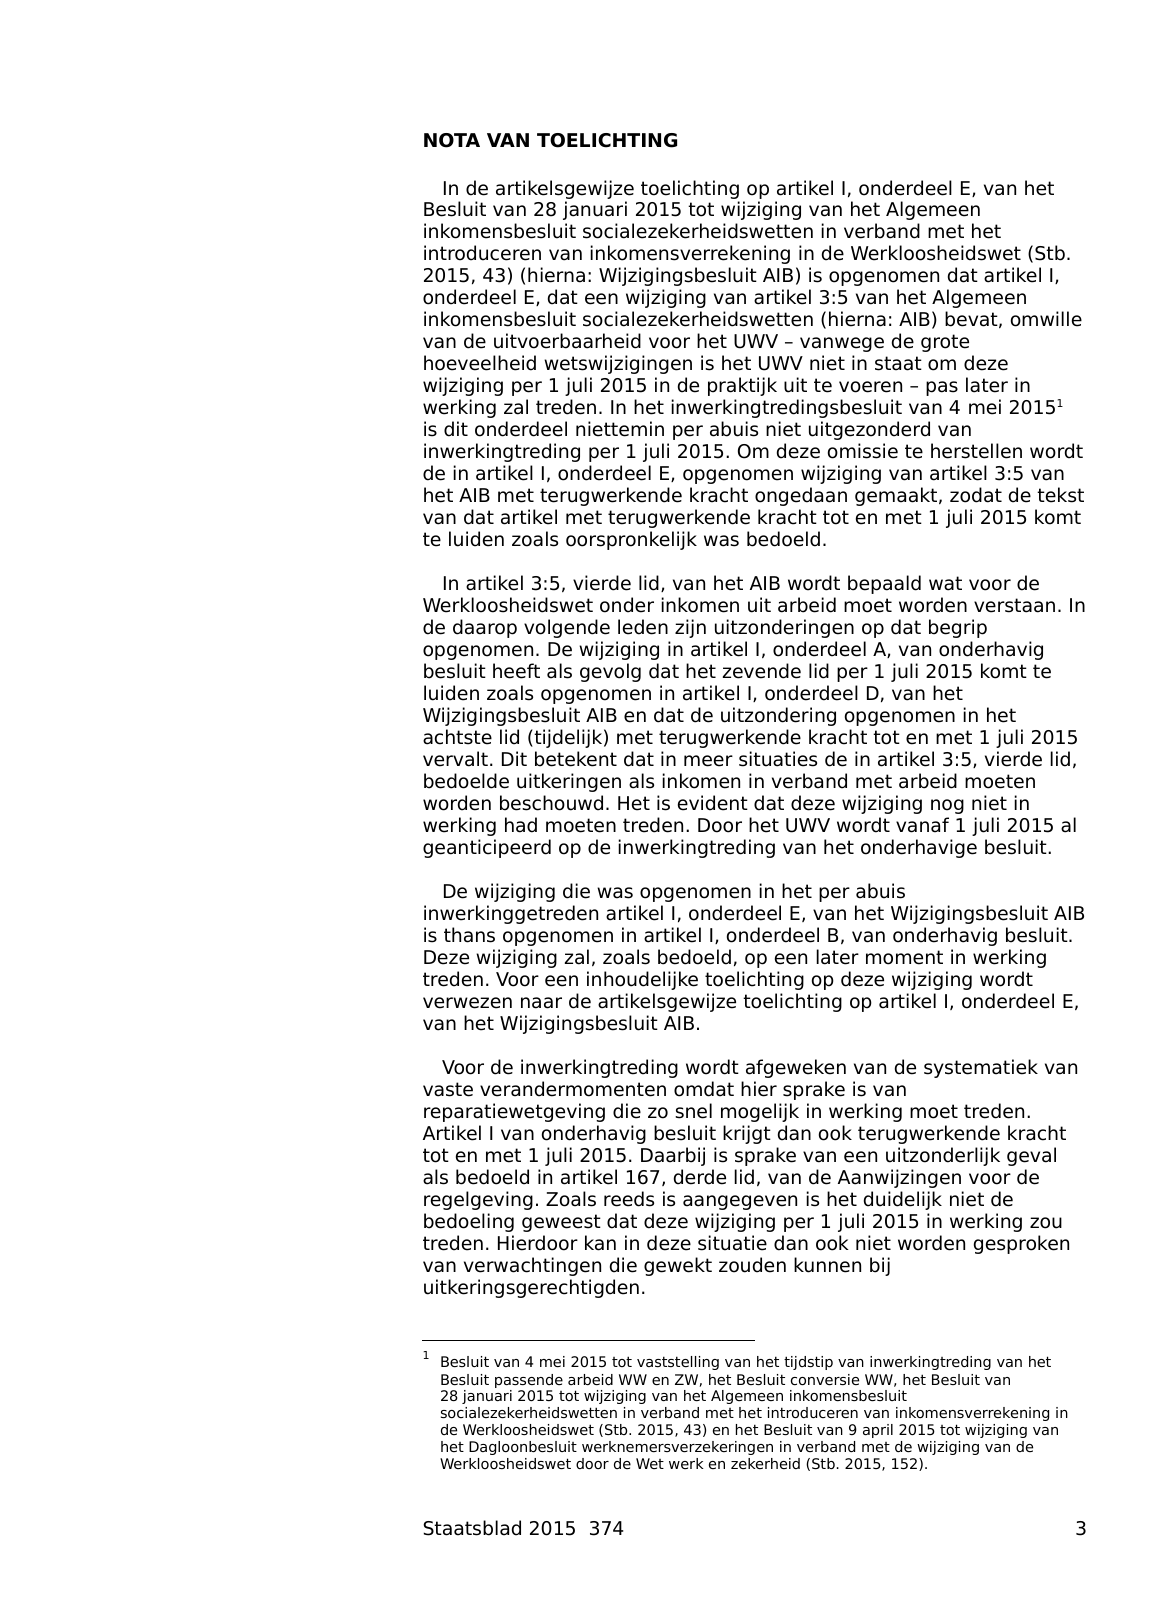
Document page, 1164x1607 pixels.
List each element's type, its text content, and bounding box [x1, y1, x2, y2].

text De wijziging die was opgenomen in het per abuis inwerkinggetreden artikel I, onderdeel E, van het Wijzigingsbesluit AIB is thans opgenomen in artikel I, onderdeel B, van onderhavig besluit. Deze wijziging zal, zoals bedoeld, op een later moment in werking treden. Voor een inhoudelijke toelichting op deze wijziging wordt verwezen naar de artikelsgewijze toelichting op artikel I, onderdeel E, van het Wijzigingsbesluit AIB. [422, 881, 1087, 1035]
text Voor de inwerkingtreding wordt afgeweken van de systematiek van vaste verandermomenten omdat hier sprake is van reparatiewetgeving die zo snel mogelijk in werking moet treden. Artikel I van onderhavig besluit krijgt dan ook terugwerkende kracht tot en met 1 juli 2015. Daarbij is sprake van een uitzonderlijk geval als bedoeld in artikel 167, derde lid, van de Aanwijzingen voor de regelgeving. Zoals reeds is aangegeven is het duidelijk niet de bedoeling geweest dat deze wijziging per 1 juli 2015 in werking zou treden. Hierdoor kan in deze situatie dan ook niet worden gesproken van verwachtingen die gewekt zouden kunnen bij uitkeringsgerechtigden. [422, 1057, 1087, 1299]
text In de artikelsgewijze toelichting op artikel I, onderdeel E, van het Besluit van 28 januari 2015 tot wijziging van het Algemeen inkomensbesluit socialezekerheidswetten in verband met het introduceren van inkomensverrekening in de Werkloosheidswet (Stb. 2015, 43) (hierna: Wijzigingsbesluit AIB) is opgenomen dat artikel I, onderdeel E, dat een wijziging van artikel 3:5 van het Algemeen inkomensbesluit socialezekerheidswetten (hierna: AIB) bevat, omwille van de uitvoerbaarheid voor het UWV – vanwege de grote hoeveelheid wetswijzigingen is het UWV niet in staat om deze wijziging per 1 juli 2015 in de praktijk uit te voeren – pas later in werking zal treden. In het inwerkingtredingsbesluit van 4 mei 2015 is dit onderdeel niettemin per abuis niet uitgezonderd van inwerkingtreding per 1 juli 2015. Om deze omissie te herstellen wordt de in artikel I, onderdeel E, opgenomen wijziging van artikel 3:5 van het AIB met terugwerkende kracht ongedaan gemaakt, zodat de tekst van dat artikel met terugwerkende kracht tot en met 1 juli 2015 komt te luiden zoals oorspronkelijk was bedoeld. [422, 177, 1087, 551]
text Besluit van 4 mei 2015 tot vaststelling van het tijdstip van inwerkingtreding van het Besluit passende arbeid WW en ZW, het Besluit conversie WW, het Besluit van 28 januari 2015 tot wijziging van het Algemeen inkomensbesluit socialezekerheidswetten in verband met het introduceren van inkomensverrekening in de Werkloosheidswet (Stb. 2015, 43) en het Besluit van 9 april 2015 tot wijziging van het Dagloonbesluit werknemersverzekeringen in verband met de wijziging van de Werkloosheidswet door de Wet werk en zekerheid (Stb. 2015, 152). [422, 1349, 1087, 1473]
subtitle NOTA VAN TOELICHTING [422, 130, 1087, 152]
text In artikel 3:5, vierde lid, van het AIB wordt bepaald wat voor de Werkloosheidswet onder inkomen uit arbeid moet worden verstaan. In de daarop volgende leden zijn uitzonderingen op dat begrip opgenomen. De wijziging in artikel I, onderdeel A, van onderhavig besluit heeft als gevolg dat het zevende lid per 1 juli 2015 komt te luiden zoals opgenomen in artikel I, onderdeel D, van het Wijzigingsbesluit AIB en dat de uitzondering opgenomen in het achtste lid (tijdelijk) met terugwerkende kracht tot en met 1 juli 2015 vervalt. Dit betekent dat in meer situaties de in artikel 3:5, vierde lid, bedoelde uitkeringen als inkomen in verband met arbeid moeten worden beschouwd. Het is evident dat deze wijziging nog niet in werking had moeten treden. Door het UWV wordt vanaf 1 juli 2015 al geanticipeerd op de inwerkingtreding van het onderhavige besluit. [422, 573, 1087, 859]
